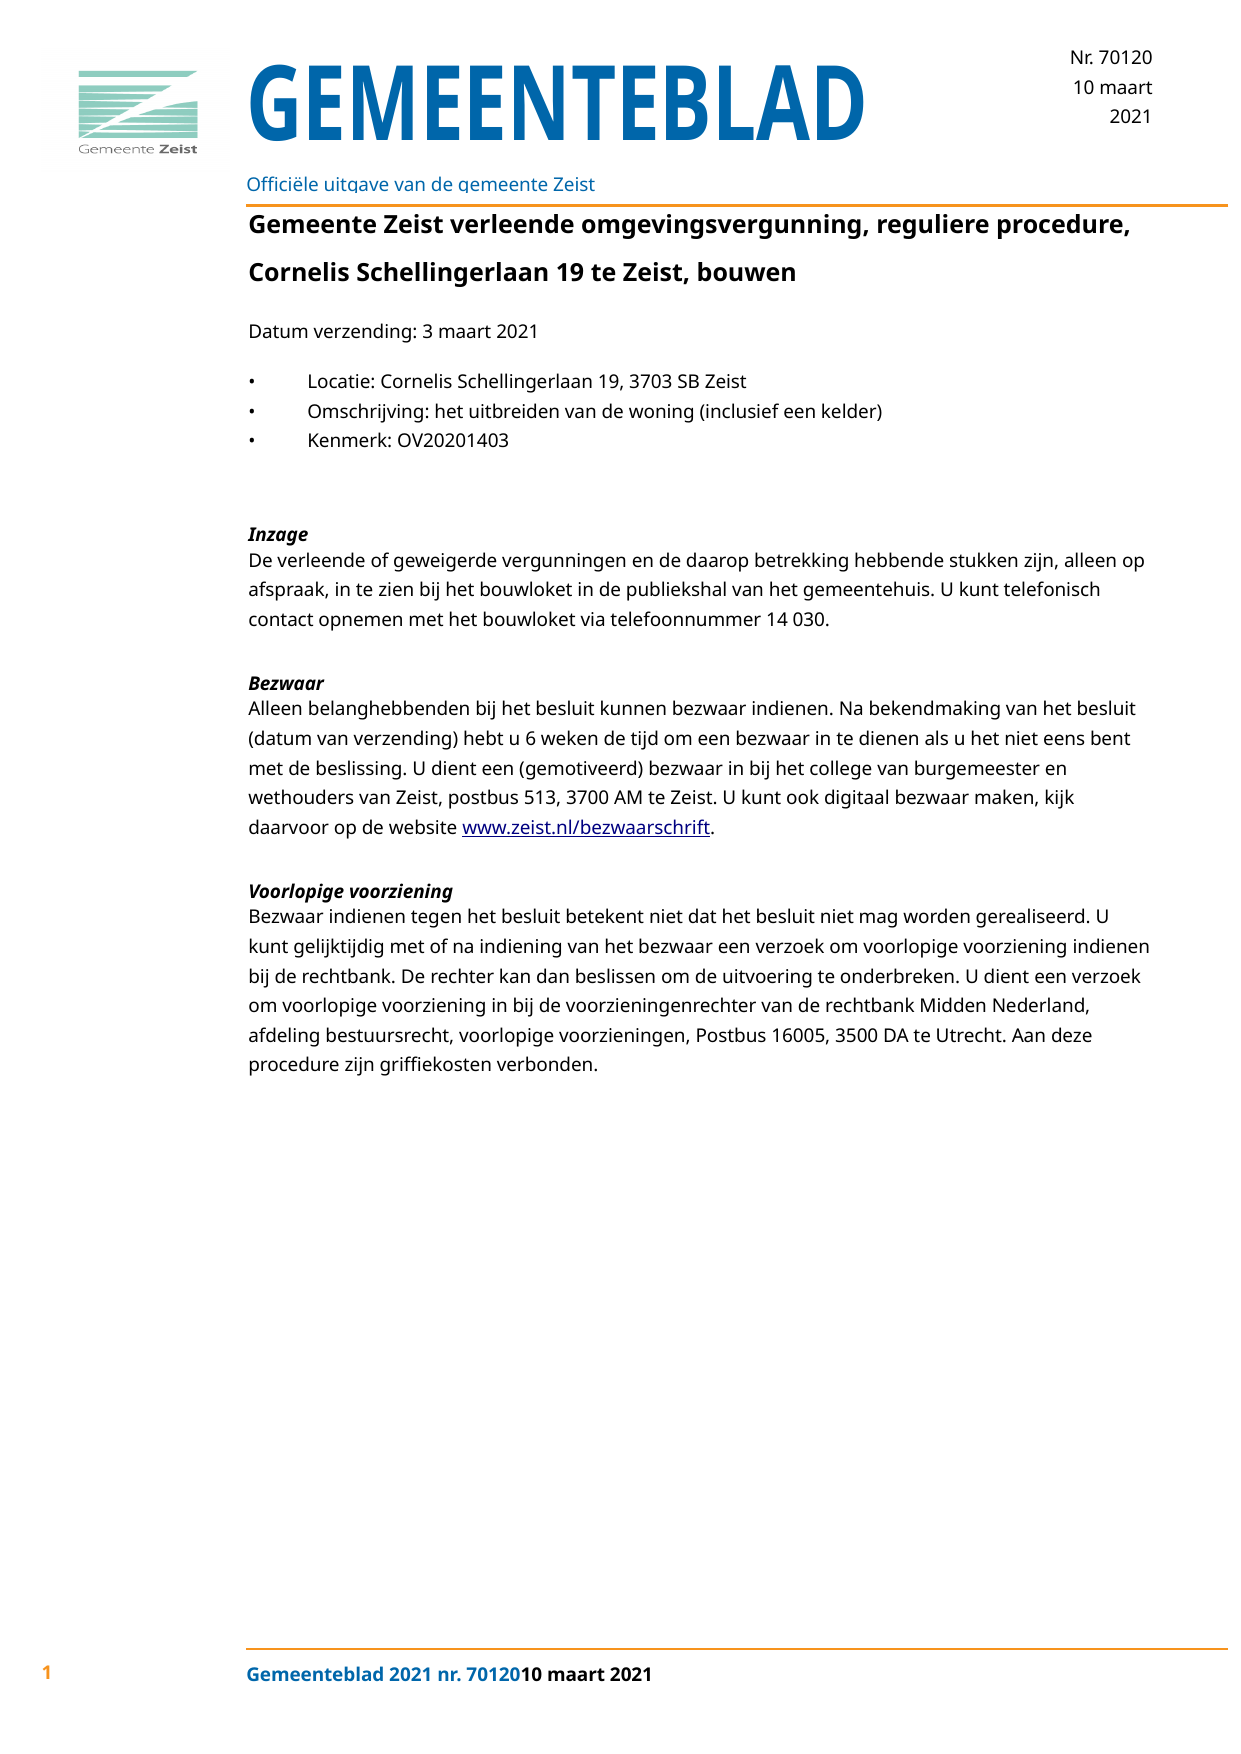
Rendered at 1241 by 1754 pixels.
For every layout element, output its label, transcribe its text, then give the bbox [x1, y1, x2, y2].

list Locatie: Cornelis Schellingerlaan 19, 3703 SB Zeist [248, 368, 1152, 394]
text Bezwaar [248, 670, 1152, 696]
text Inzage [248, 521, 1152, 547]
text Alleen belanghebbenden bij het besluit kunnen bezwaar indienen. Na bekendmaking van het besluit (datum van verzending) hebt u 6 weken de tijd om een bezwaar in te dienen als u het niet eens bent met de beslissing. U dient een (gemotiveerd) bezwaar in bij het college van burgemeester en wethouders van Zeist, postbus 513, 3700 AM te Zeist. U kunt ook digitaal bezwaar maken, kijk daarvoor op de website www.zeist.nl/bezwaarschrift. [248, 696, 1152, 840]
list Omschrijving: het uitbreiden van de woning (inclusief een kelder) [248, 398, 1152, 424]
text Voorlopige voorziening [248, 878, 1152, 904]
list Kenmerk: OV20201403 [248, 427, 1152, 453]
text De verleende of geweigerde vergunningen en de daarop betrekking hebbende stukken zijn, alleen op afspraak, in te zien bij het bouwloket in de publiekshal van het gemeentehuis. U kunt telefonisch contact opnemen met het bouwloket via telefoonnummer 14 030. [248, 547, 1152, 632]
text Gemeente Zeist verleende omgevingsvergunning, reguliere procedure, Cornelis Schellingerlaan 19 te Zeist, bouwen [248, 207, 1152, 288]
picture [41, 47, 231, 172]
text Bezwaar indienen tegen het besluit betekent niet dat het besluit niet mag worden gerealiseerd. U kunt gelijktijdig met of na indiening van het bezwaar een verzoek om voorlopige voorziening indienen bij de rechtbank. De rechter kan dan beslissen om de uitvoering te onderbreken. U dient een verzoek om voorlopige voorziening in bij de voorzieningenrechter van de rechtbank Midden Nederland, afdeling bestuursrecht, voorlopige voorzieningen, Postbus 16005, 3500 DA te Utrecht. Aan deze procedure zijn griffiekosten verbonden. [248, 904, 1152, 1077]
text Datum verzending: 3 maart 2021 [248, 318, 1152, 344]
